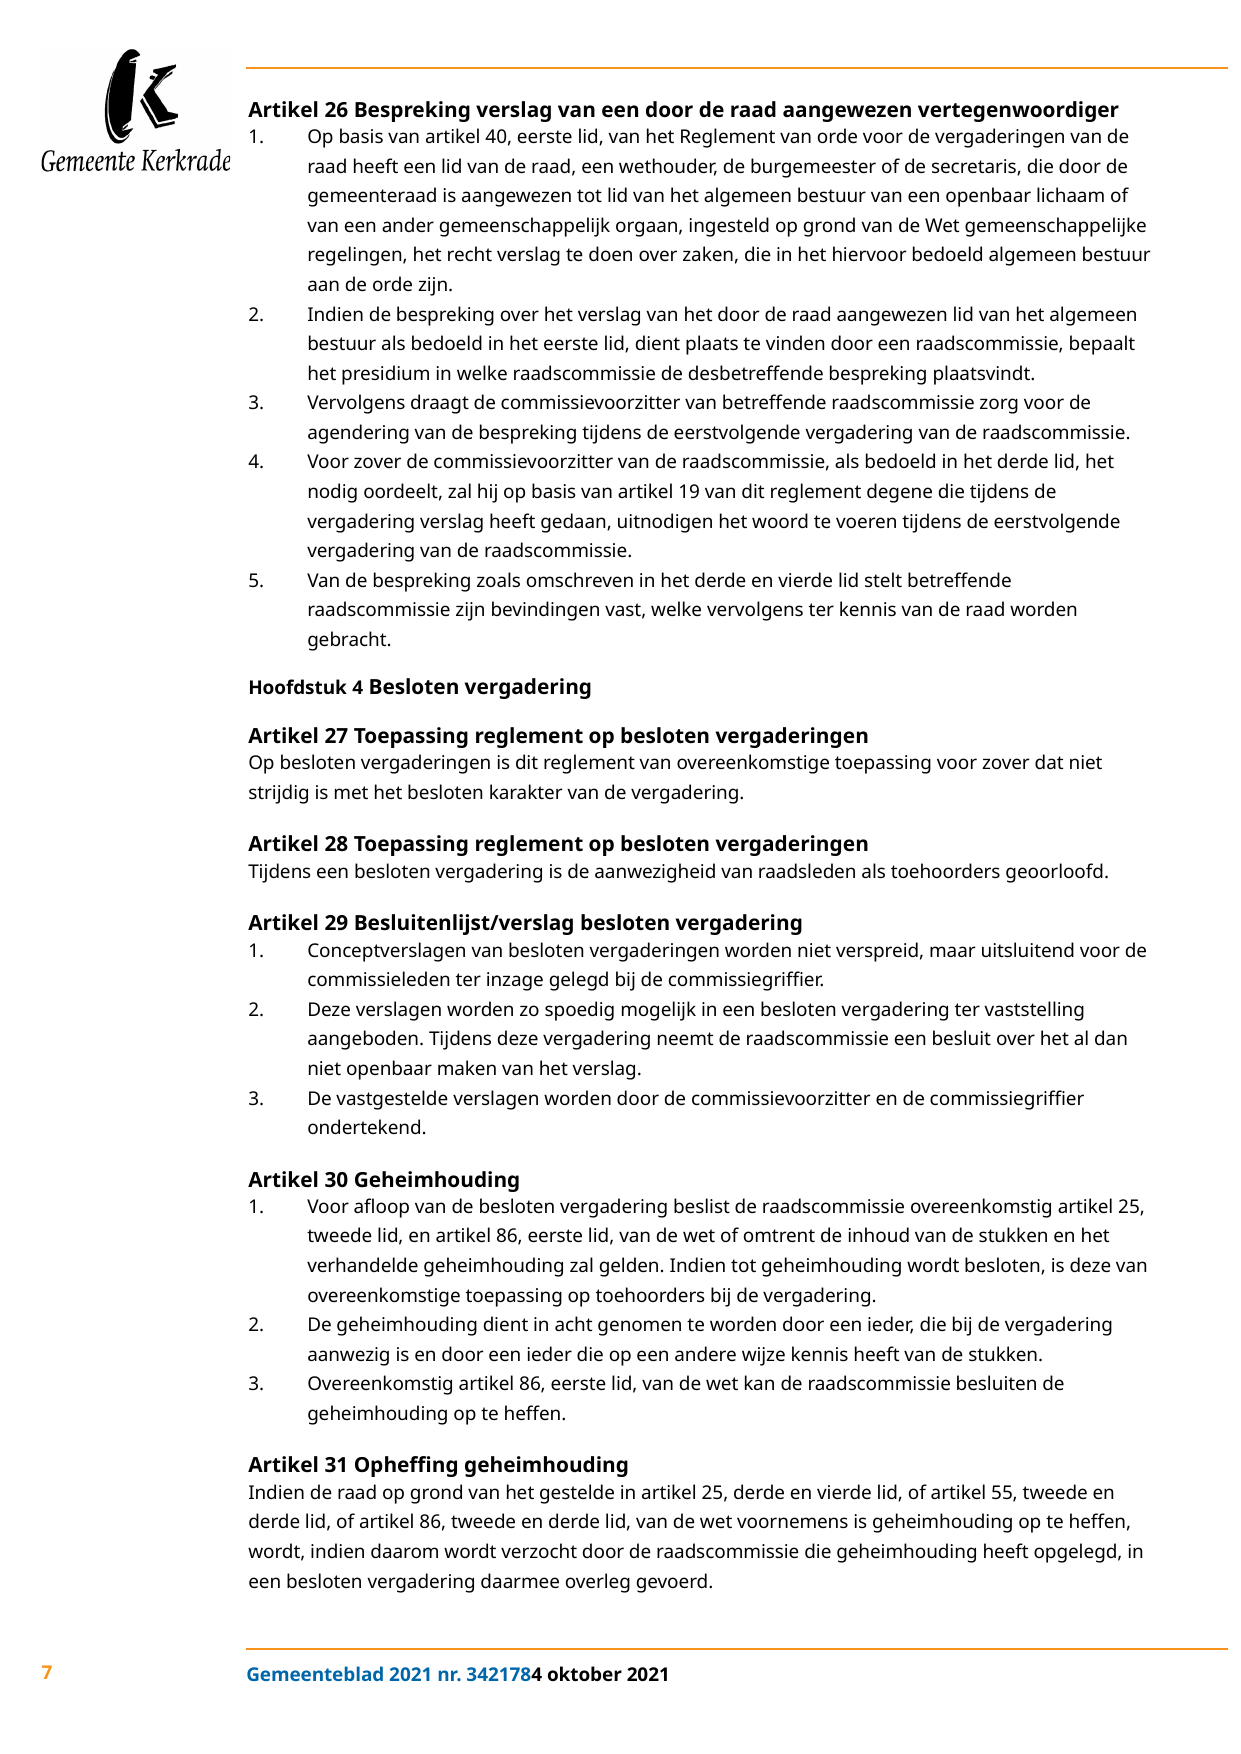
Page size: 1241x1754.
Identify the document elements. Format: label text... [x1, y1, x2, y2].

text Indien de raad op grond van het gestelde in artikel 25, derde en vierde lid, of artikel 55, tweede en derde lid, of artikel 86, tweede en derde lid, van de wet voornemens is geheimhouding op te heffen, wordt, indien daarom wordt verzocht door de raadscommissie die geheimhouding heeft opgelegd, in een besloten vergadering daarmee overleg gevoerd. [248, 1479, 1152, 1593]
text Artikel 30 Geheimhouding [248, 1165, 1152, 1193]
text Hoofdstuk 4 Besloten vergadering [248, 672, 1152, 700]
list Voor zover de commissievoorzitter van de raadscommissie, als bedoeld in het derde lid, het nodig oordeelt, zal hij op basis van artikel 19 van dit reglement degene die tijdens de vergadering verslag heeft gedaan, uitnodigen het woord te voeren tijdens de eerstvolgende vergadering van de raadscommissie. [248, 449, 1152, 563]
list Vervolgens draagt de commissievoorzitter van betreffende raadscommissie zorg voor de agendering van de bespreking tijdens de eerstvolgende vergadering van de raadscommissie. [248, 389, 1152, 445]
list Voor afloop van de besloten vergadering beslist de raadscommissie overeenkomstig artikel 25, tweede lid, en artikel 86, eerste lid, van de wet of omtrent de inhoud van de stukken en het verhandelde geheimhouding zal gelden. Indien tot geheimhouding wordt besloten, is deze van overeenkomstige toepassing op toehoorders bij de vergadering. [248, 1193, 1152, 1308]
list De geheimhouding dient in acht genomen te worden door een ieder, die bij de vergadering aanwezig is en door een ieder die op een andere wijze kennis heeft van de stukken. [248, 1311, 1152, 1367]
list Indien de bespreking over het verslag van het door de raad aangewezen lid van het algemeen bestuur als bedoeld in het eerste lid, dient plaats te vinden door een raadscommissie, bepaalt het presidium in welke raadscommissie de desbetreffende bespreking plaatsvindt. [248, 301, 1152, 386]
list Op basis van artikel 40, eerste lid, van het Reglement van orde voor de vergaderingen van de raad heeft een lid van de raad, een wethouder, de burgemeester of de secretaris, die door de gemeenteraad is aangewezen tot lid van het algemeen bestuur van een openbaar lichaam of van een ander gemeenschappelijk orgaan, ingesteld op grond van de Wet gemeenschappelijke regelingen, het recht verslag te doen over zaken, die in het hiervoor bedoeld algemeen bestuur aan de orde zijn. [248, 123, 1152, 297]
text Artikel 31 Opheffing geheimhouding [248, 1451, 1152, 1479]
picture [41, 47, 231, 172]
list De vastgestelde verslagen worden door de commissievoorzitter en de commissiegriffier ondertekend. [248, 1085, 1152, 1140]
list Deze verslagen worden zo spoedig mogelijk in een besloten vergadering ter vaststelling aangeboden. Tijdens deze vergadering neemt de raadscommissie een besluit over het al dan niet openbaar maken van het verslag. [248, 996, 1152, 1081]
text Artikel 29 Besluitenlijst/verslag besloten vergadering [248, 908, 1152, 937]
text Op besloten vergaderingen is dit reglement van overeenkomstige toepassing voor zover dat niet strijdig is met het besloten karakter van de vergadering. [248, 749, 1152, 805]
list Van de bespreking zoals omschreven in het derde en vierde lid stelt betreffende raadscommissie zijn bevindingen vast, welke vervolgens ter kennis van de raad worden gebracht. [248, 567, 1152, 652]
list Conceptverslagen van besloten vergaderingen worden niet verspreid, maar uitsluitend voor de commissieleden ter inzage gelegd bij de commissiegriffier. [248, 937, 1152, 992]
list Overeenkomstig artikel 86, eerste lid, van de wet kan de raadscommissie besluiten de geheimhouding op te heffen. [248, 1371, 1152, 1426]
text Artikel 26 Bespreking verslag van een door de raad aangewezen vertegenwoordiger [248, 95, 1152, 123]
text Artikel 27 Toepassing reglement op besloten vergaderingen [248, 721, 1152, 749]
text Artikel 28 Toepassing reglement op besloten vergaderingen [248, 829, 1152, 858]
text Tijdens een besloten vergadering is de aanwezigheid van raadsleden als toehoorders geoorloofd. [248, 858, 1152, 884]
